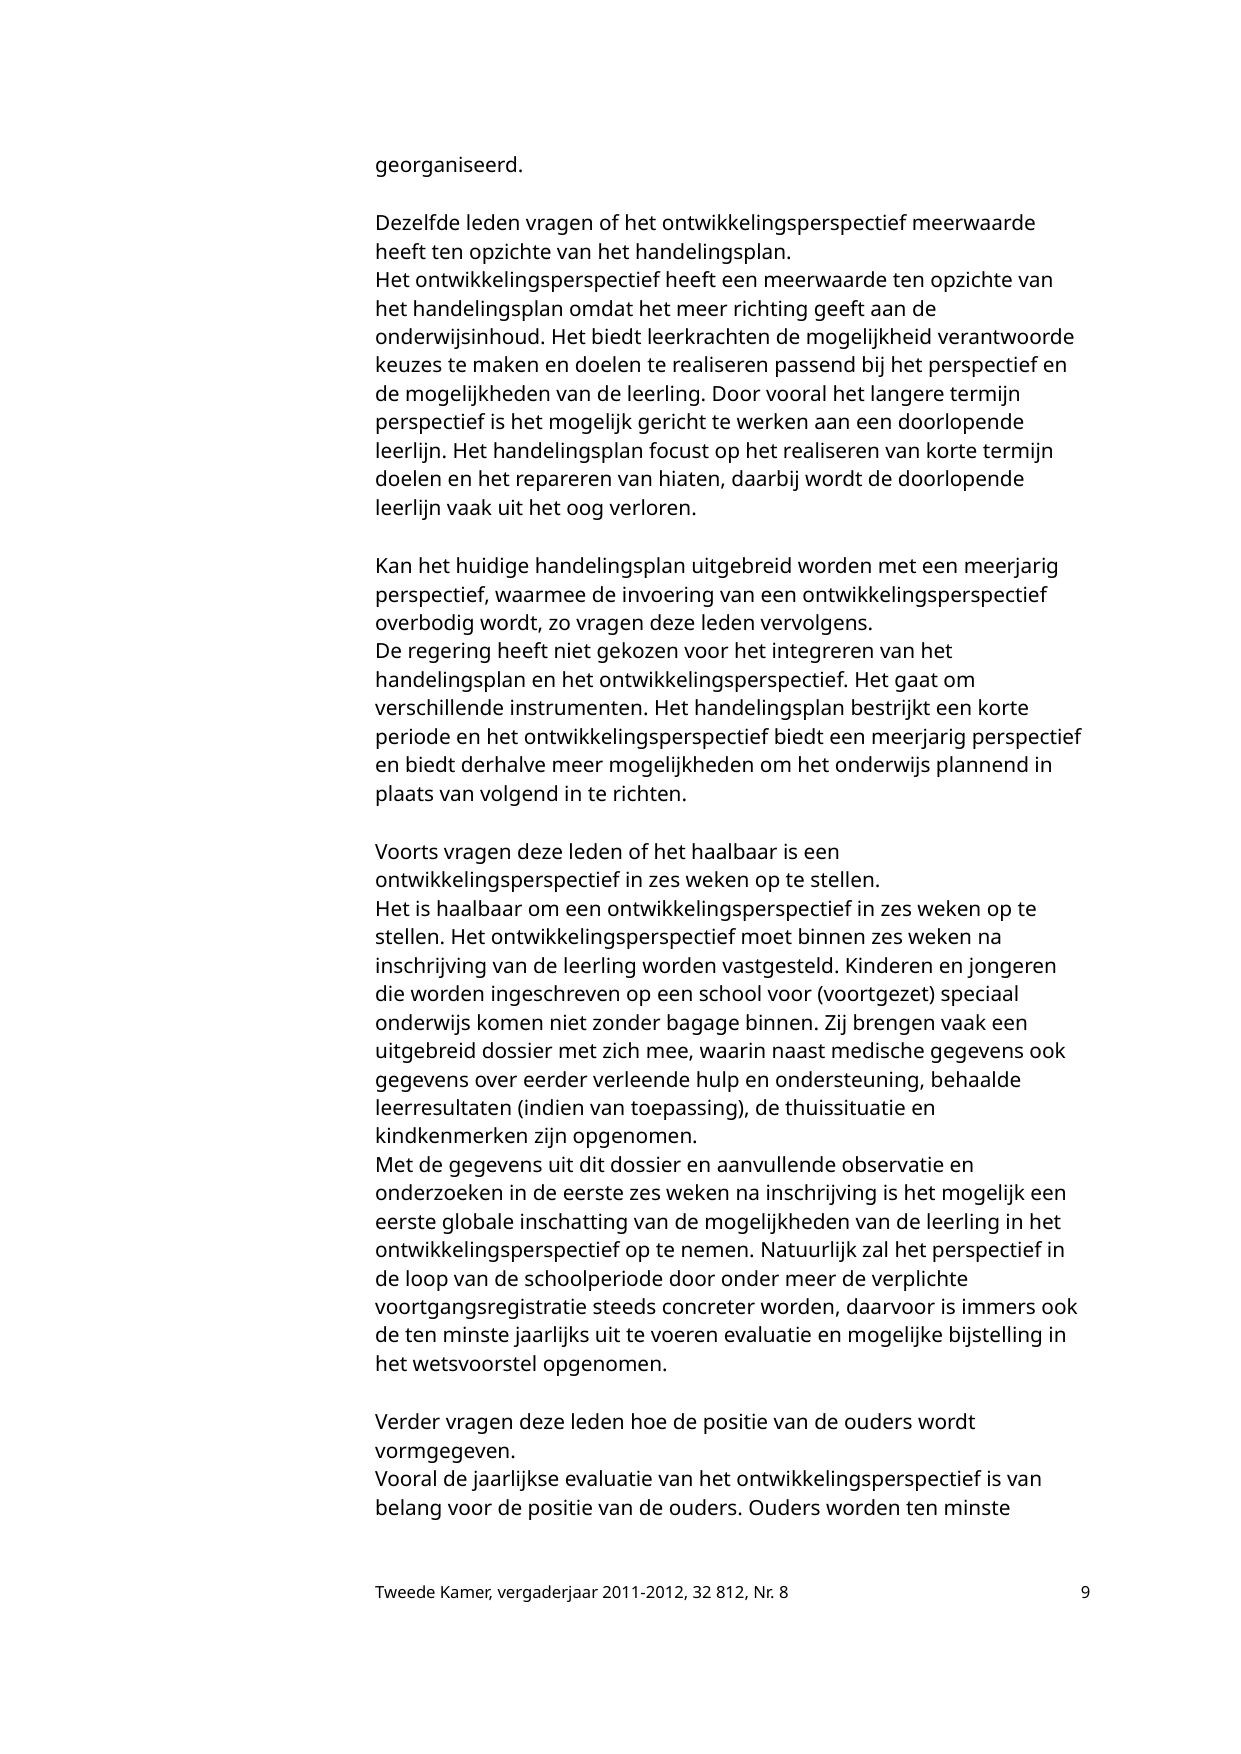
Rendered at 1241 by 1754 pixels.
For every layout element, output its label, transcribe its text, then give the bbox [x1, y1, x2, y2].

text Vooral de jaarlijkse evaluatie van het ontwikkelingsperspectief is van belang voor de positie van de ouders. Ouders worden ten minste [375, 1464, 1090, 1521]
text Voorts vragen deze leden of het haalbaar is een ontwikkelingsperspectief in zes weken op te stellen. [375, 837, 1090, 894]
text Het ontwikkelingsperspectief heeft een meerwaarde ten opzichte van het handelingsplan omdat het meer richting geeft aan de onderwijsinhoud. Het biedt leerkrachten de mogelijkheid verantwoorde keuzes te maken en doelen te realiseren passend bij het perspectief en de mogelijkheden van de leerling. Door vooral het langere termijn perspectief is het mogelijk gericht te werken aan een doorlopende leerlijn. Het handelingsplan focust op het realiseren van korte termijn doelen en het repareren van hiaten, daarbij wordt de doorlopende leerlijn vaak uit het oog verloren. [375, 265, 1090, 521]
text Verder vragen deze leden hoe de positie van de ouders wordt vormgegeven. [375, 1407, 1090, 1464]
text De regering heeft niet gekozen voor het integreren van het handelingsplan en het ontwikkelingsperspectief. Het gaat om verschillende instrumenten. Het handelingsplan bestrijkt een korte periode en het ontwikkelingsperspectief biedt een meerjarig perspectief en biedt derhalve meer mogelijkheden om het onderwijs plannend in plaats van volgend in te richten. [375, 637, 1090, 807]
text Kan het huidige handelingsplan uitgebreid worden met een meerjarig perspectief, waarmee de invoering van een ontwikkelingsperspectief overbodig wordt, zo vragen deze leden vervolgens. [375, 551, 1090, 637]
text Het is haalbaar om een ontwikkelingsperspectief in zes weken op te stellen. Het ontwikkelingsperspectief moet binnen zes weken na inschrijving van de leerling worden vastgesteld. Kinderen en jongeren die worden ingeschreven op een school voor (voortgezet) speciaal onderwijs komen niet zonder bagage binnen. Zij brengen vaak een uitgebreid dossier met zich mee, waarin naast medische gegevens ook gegevens over eerder verleende hulp en ondersteuning, behaalde leerresultaten (indien van toepassing), de thuissituatie en kindkenmerken zijn opgenomen. [375, 894, 1090, 1150]
text georganiseerd. [375, 150, 1090, 178]
text Dezelfde leden vragen of het ontwikkelingsperspectief meerwaarde heeft ten opzichte van het handelingsplan. [375, 208, 1090, 265]
text Met de gegevens uit dit dossier en aanvullende observatie en onderzoeken in de eerste zes weken na inschrijving is het mogelijk een eerste globale inschatting van de mogelijkheden van de leerling in het ontwikkelingsperspectief op te nemen. Natuurlijk zal het perspectief in de loop van de schoolperiode door onder meer de verplichte voortgangsregistratie steeds concreter worden, daarvoor is immers ook de ten minste jaarlijks uit te voeren evaluatie en mogelijke bijstelling in het wetsvoorstel opgenomen. [375, 1150, 1090, 1377]
